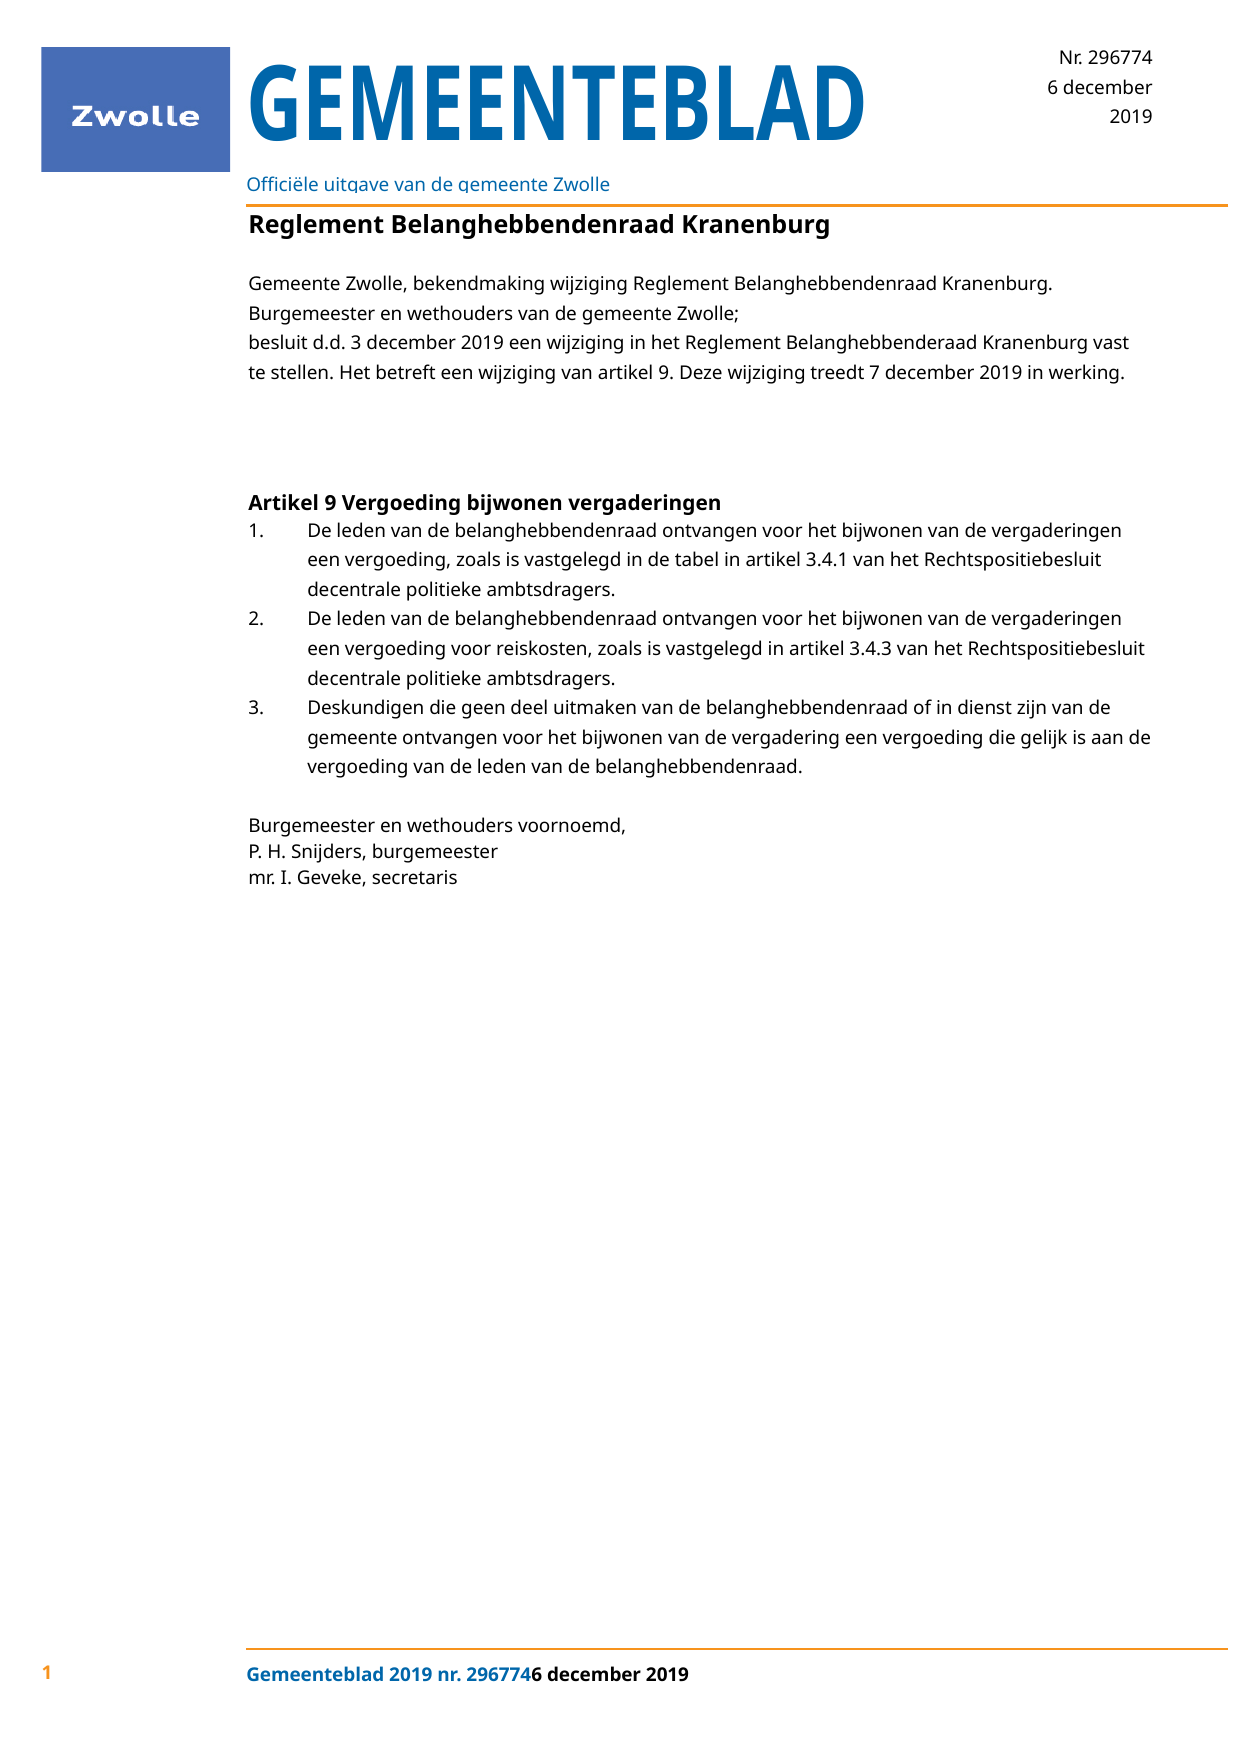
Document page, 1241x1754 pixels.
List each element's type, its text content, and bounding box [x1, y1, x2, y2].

list Deskundigen die geen deel uitmaken van de belanghebbendenraad of in dienst zijn van de gemeente ontvangen voor het bijwonen van de vergadering een vergoeding die gelijk is aan de vergoeding van de leden van de belanghebbendenraad. [248, 694, 1152, 779]
text Artikel 9 Vergoeding bijwonen vergaderingen [248, 488, 1152, 517]
text Burgemeester en wethouders voornoemd, [248, 813, 1152, 838]
text Gemeente Zwolle, bekendmaking wijziging Reglement Belanghebbendenraad Kranenburg. [248, 270, 1152, 296]
list De leden van de belanghebbendenraad ontvangen voor het bijwonen van de vergaderingen een vergoeding, zoals is vastgelegd in de tabel in artikel 3.4.1 van het Rechtspositiebesluit decentrale politieke ambtsdragers. [248, 517, 1152, 602]
text P. H. Snijders, burgemeester [248, 838, 1152, 864]
text Burgemeester en wethouders van de gemeente Zwolle; [248, 300, 1152, 326]
text Reglement Belanghebbendenraad Kranenburg [248, 207, 1152, 241]
text besluit d.d. 3 december 2019 een wijziging in het Reglement Belanghebbenderaad Kranenburg vast te stellen. Het betreft een wijziging van artikel 9. Deze wijziging treedt 7 december 2019 in werking. [248, 329, 1152, 385]
text mr. I. Geveke, secretaris [248, 864, 1152, 890]
picture [41, 47, 231, 172]
list De leden van de belanghebbendenraad ontvangen voor het bijwonen van de vergaderingen een vergoeding voor reiskosten, zoals is vastgelegd in artikel 3.4.3 van het Rechtspositiebesluit decentrale politieke ambtsdragers. [248, 606, 1152, 690]
